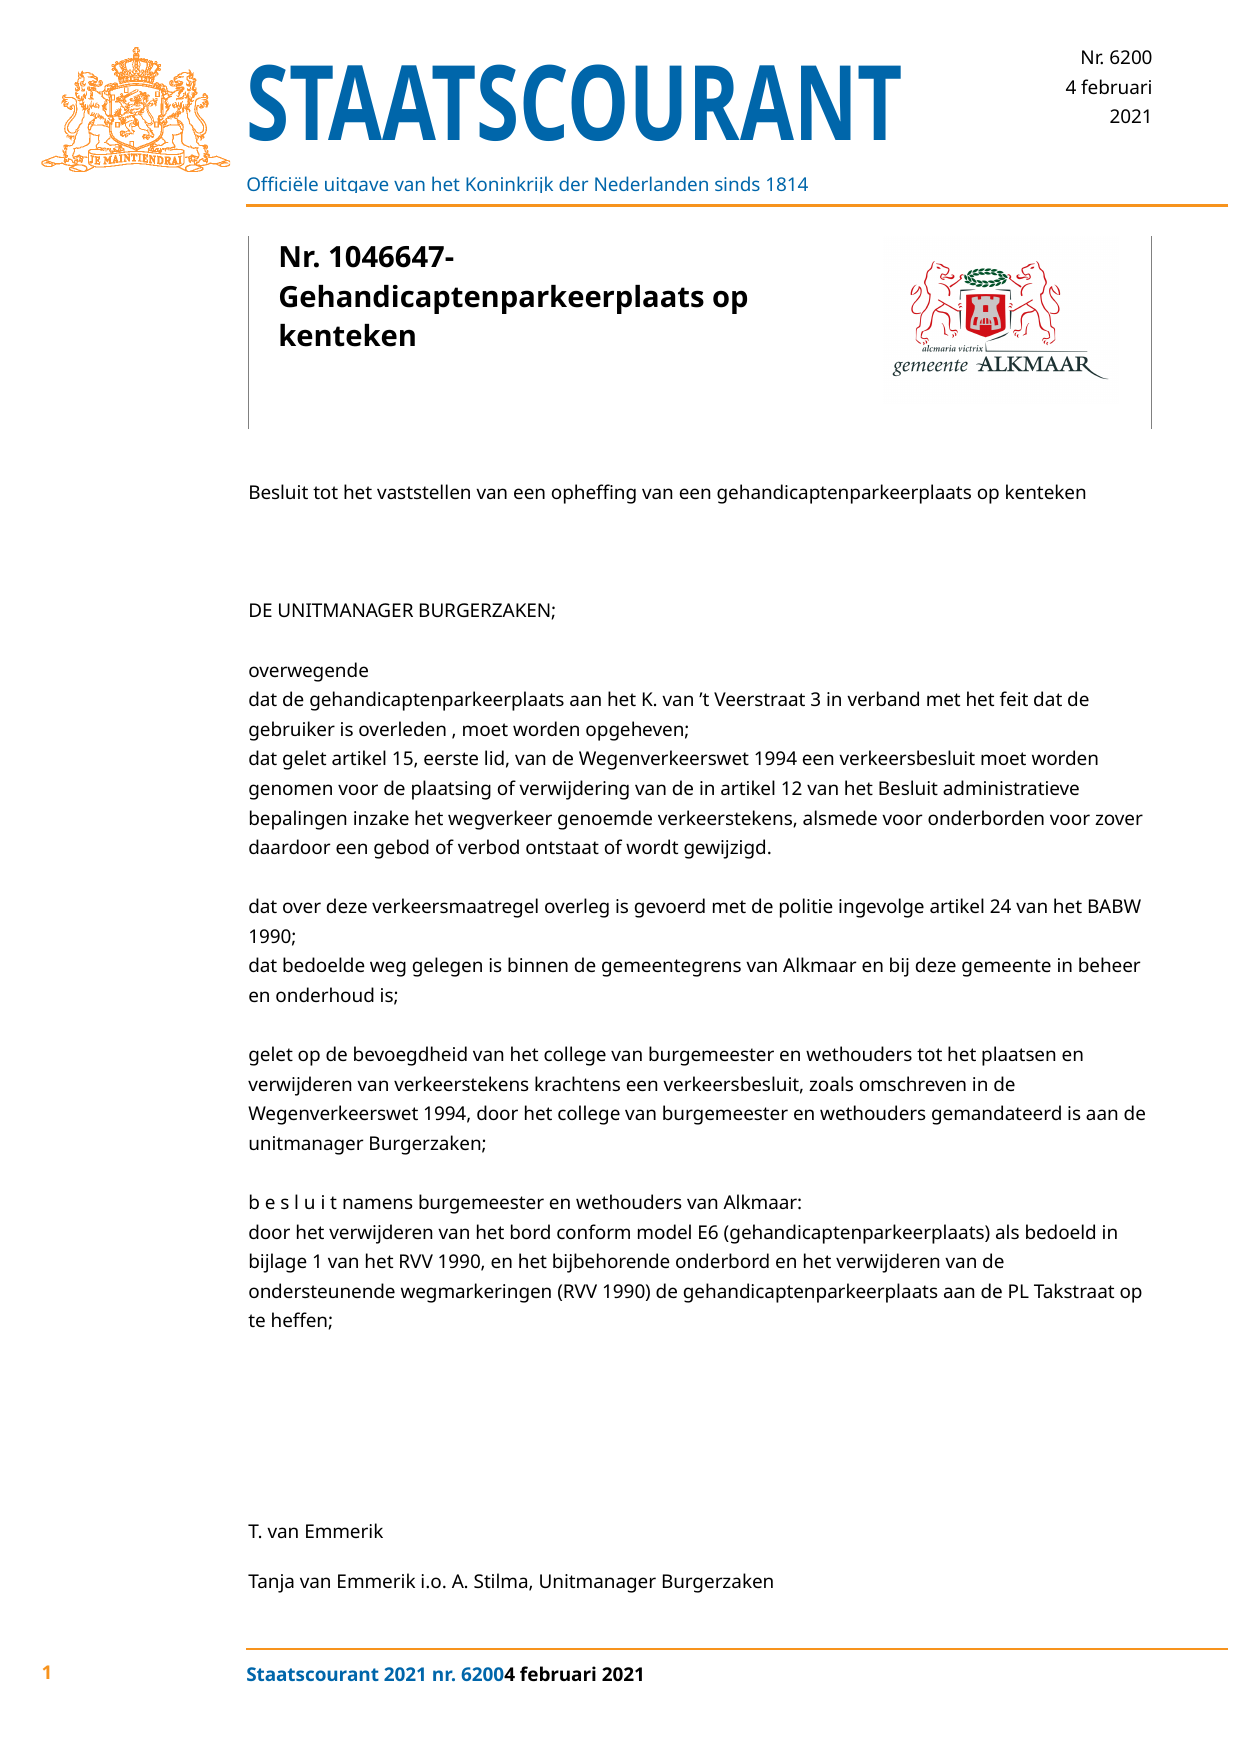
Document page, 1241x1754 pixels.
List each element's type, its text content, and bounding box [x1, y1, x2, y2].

text dat gelet artikel 15, eerste lid, van de Wegenverkeerswet 1994 een verkeersbesluit moet worden genomen voor de plaatsing of verwijdering van de in artikel 12 van het Besluit administratieve bepalingen inzake het wegverkeer genoemde verkeerstekens, alsmede voor onderborden voor zover daardoor een gebod of verbod ontstaat of wordt gewijzigd. [248, 746, 1152, 860]
text door het verwijderen van het bord conform model E6 (gehandicaptenparkeerplaats) als bedoeld in bijlage 1 van het RVV 1990, en het bijbehorende onderbord en het verwijderen van de ondersteunende wegmarkeringen (RVV 1990) de gehandicaptenparkeerplaats aan de PL Takstraat op te heffen; [248, 1219, 1152, 1333]
picture [882, 236, 1119, 404]
text dat over deze verkeersmaatregel overleg is gevoerd met de politie ingevolge artikel 24 van het BABW 1990; [248, 893, 1152, 949]
text gelet op de bevoegdheid van het college van burgemeester en wethouders tot het plaatsen en verwijderen van verkeerstekens krachtens een verkeersbesluit, zoals omschreven in de Wegenverkeerswet 1994, door het college van burgemeester en wethouders gemandateerd is aan de unitmanager Burgerzaken; [248, 1041, 1152, 1156]
text dat de gehandicaptenparkeerplaats aan het K. van ’t Veerstraat 3 in verband met het feit dat de gebruiker is overleden , moet worden opgeheven; [248, 686, 1152, 742]
picture [41, 47, 231, 172]
table_header Nr. 1046647- Gehandicaptenparkeerplaats op kenteken [249, 236, 850, 429]
text Tanja van Emmerik i.o. A. Stilma, Unitmanager Burgerzaken [248, 1568, 1152, 1594]
text Besluit tot het vaststellen van een opheffing van een gehandicaptenparkeerplaats op kenteken [248, 479, 1152, 505]
text dat bedoelde weg gelegen is binnen de gemeentegrens van Alkmaar en bij deze gemeente in beheer en onderhoud is; [248, 953, 1152, 1008]
text b e s l u i t namens burgemeester en wethouders van Alkmaar: [248, 1189, 1152, 1215]
text T. van Emmerik [248, 1518, 1152, 1544]
table_header [850, 236, 1151, 429]
text DE UNITMANAGER BURGERZAKEN; [248, 598, 1152, 623]
text overwegende [248, 657, 1152, 682]
